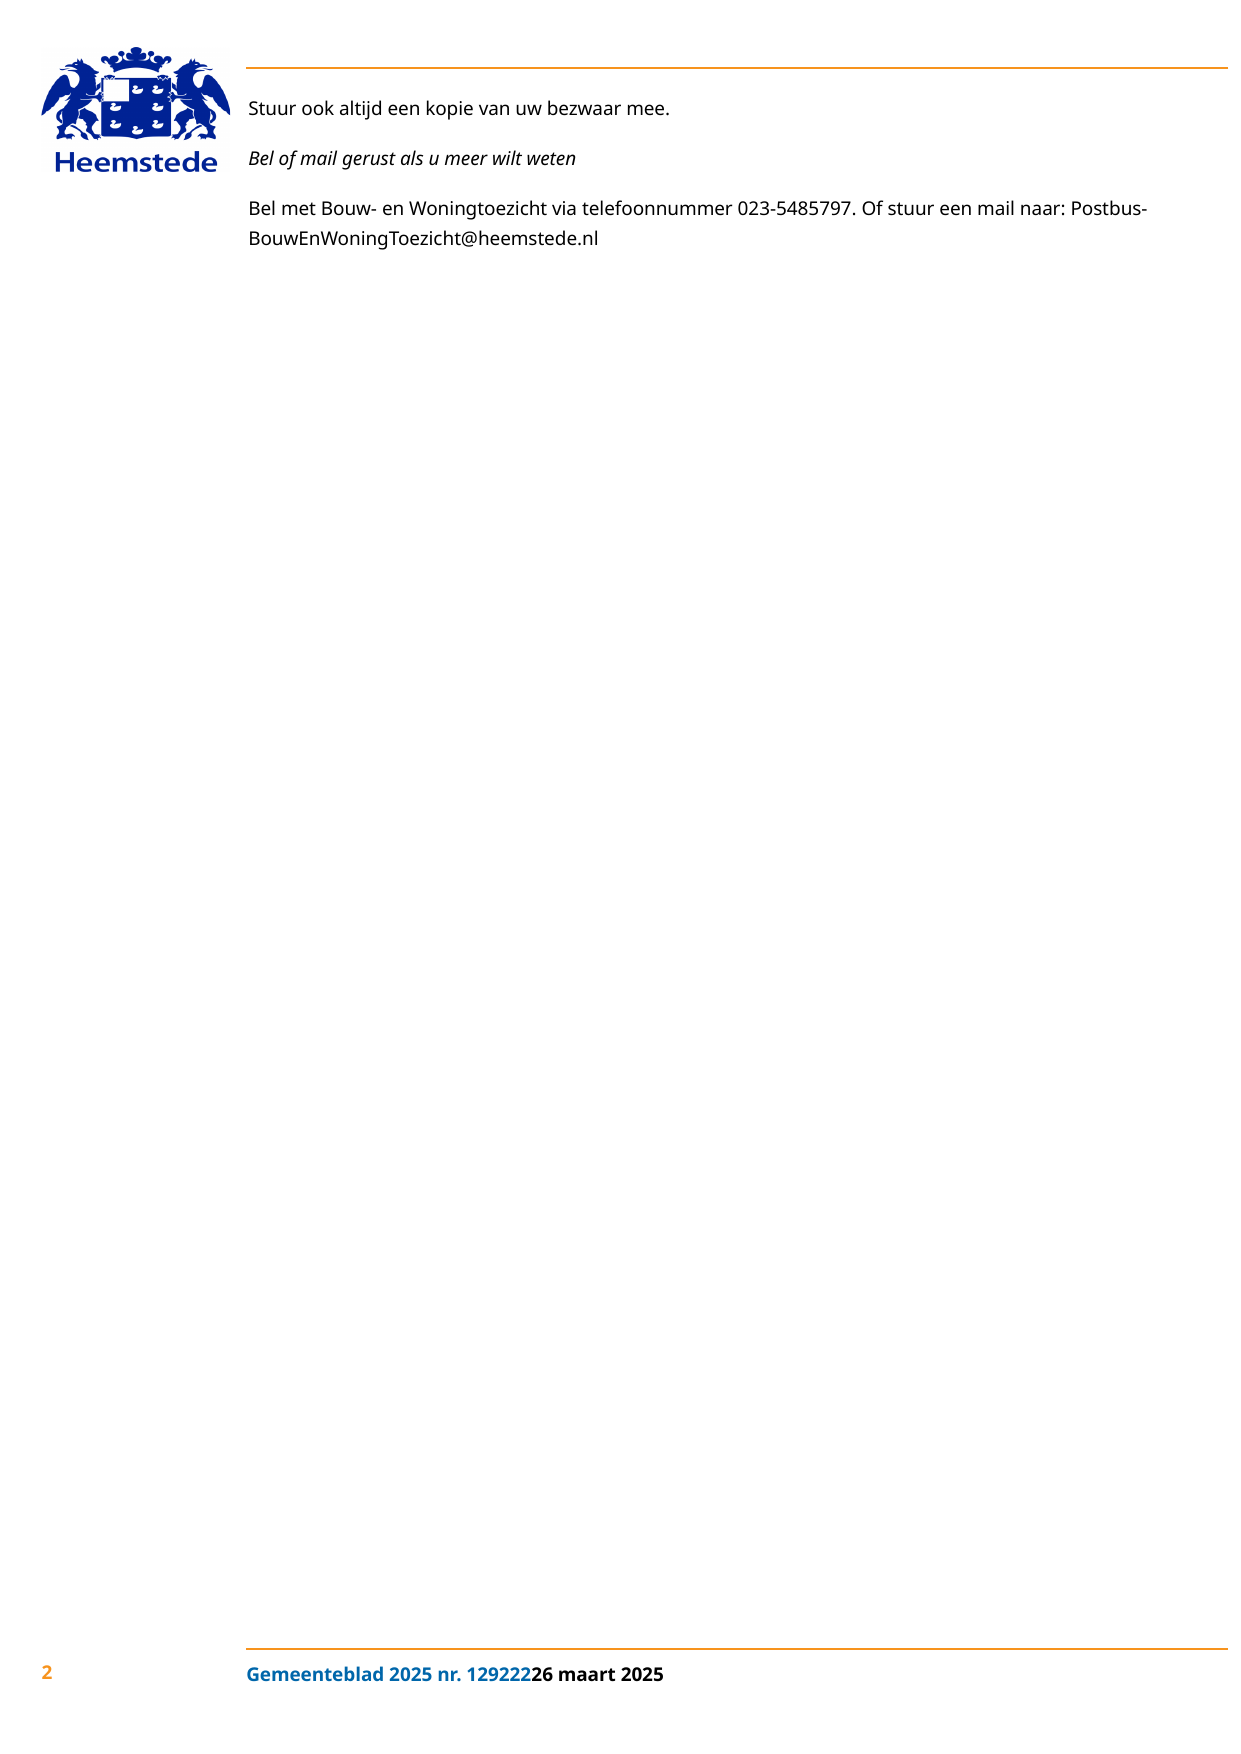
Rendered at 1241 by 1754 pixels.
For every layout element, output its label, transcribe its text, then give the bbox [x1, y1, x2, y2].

text Bel met Bouw- en Woningtoezicht via telefoonnummer 023-5485797. Of stuur een mail naar: Postbus-BouwEnWoningToezicht@heemstede.nl [248, 196, 1152, 251]
picture [41, 47, 231, 172]
text Stuur ook altijd een kopie van uw bezwaar mee. [248, 95, 1152, 121]
text Bel of mail gerust als u meer wilt weten [248, 145, 1152, 171]
